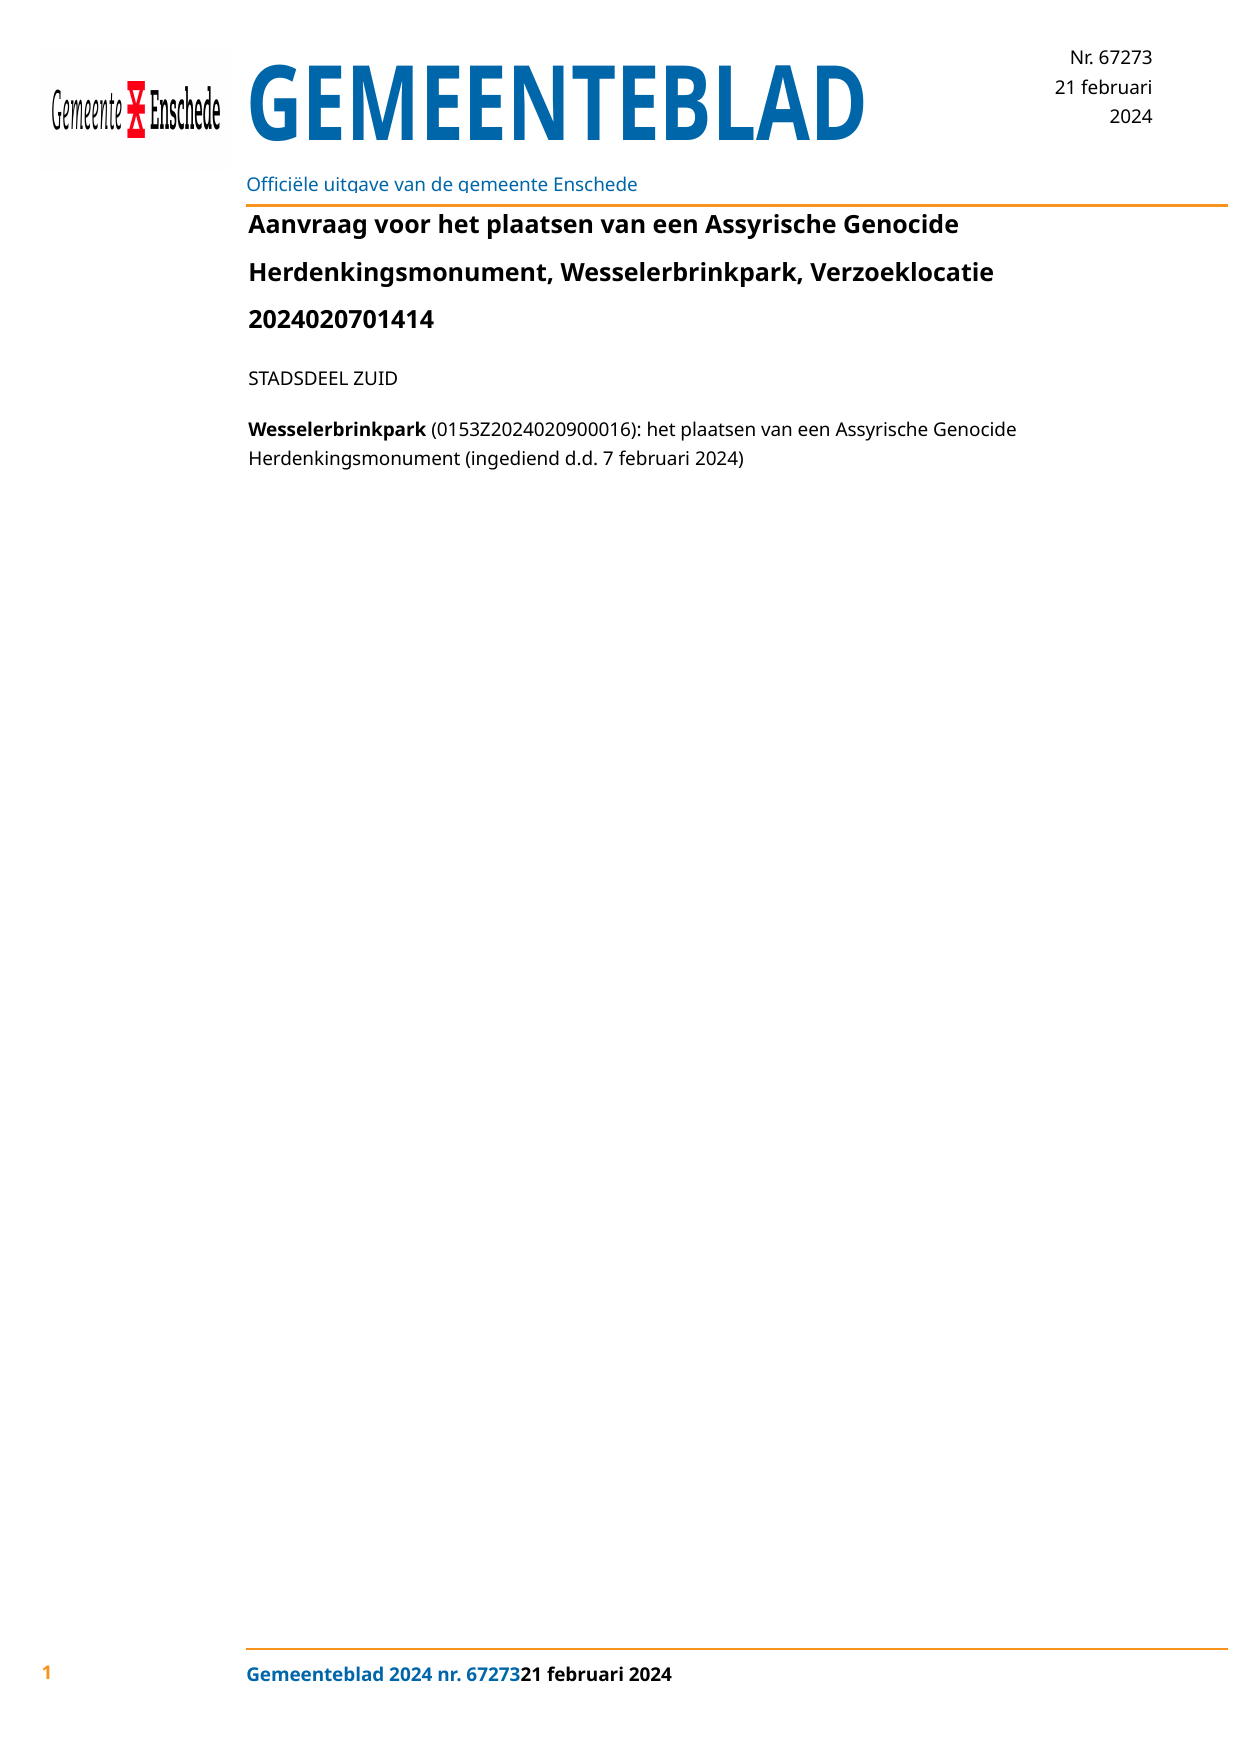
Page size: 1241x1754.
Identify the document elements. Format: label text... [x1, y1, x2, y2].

picture [41, 47, 231, 172]
text Aanvraag voor het plaatsen van een Assyrische Genocide Herdenkingsmonument, Wesselerbrinkpark, Verzoeklocatie 2024020701414 [248, 207, 1152, 336]
text STADSDEEL ZUID [248, 366, 1152, 391]
text Wesselerbrinkpark (0153Z2024020900016): het plaatsen van een Assyrische Genocide Herdenkingsmonument (ingediend d.d. 7 februari 2024) [248, 416, 1152, 471]
